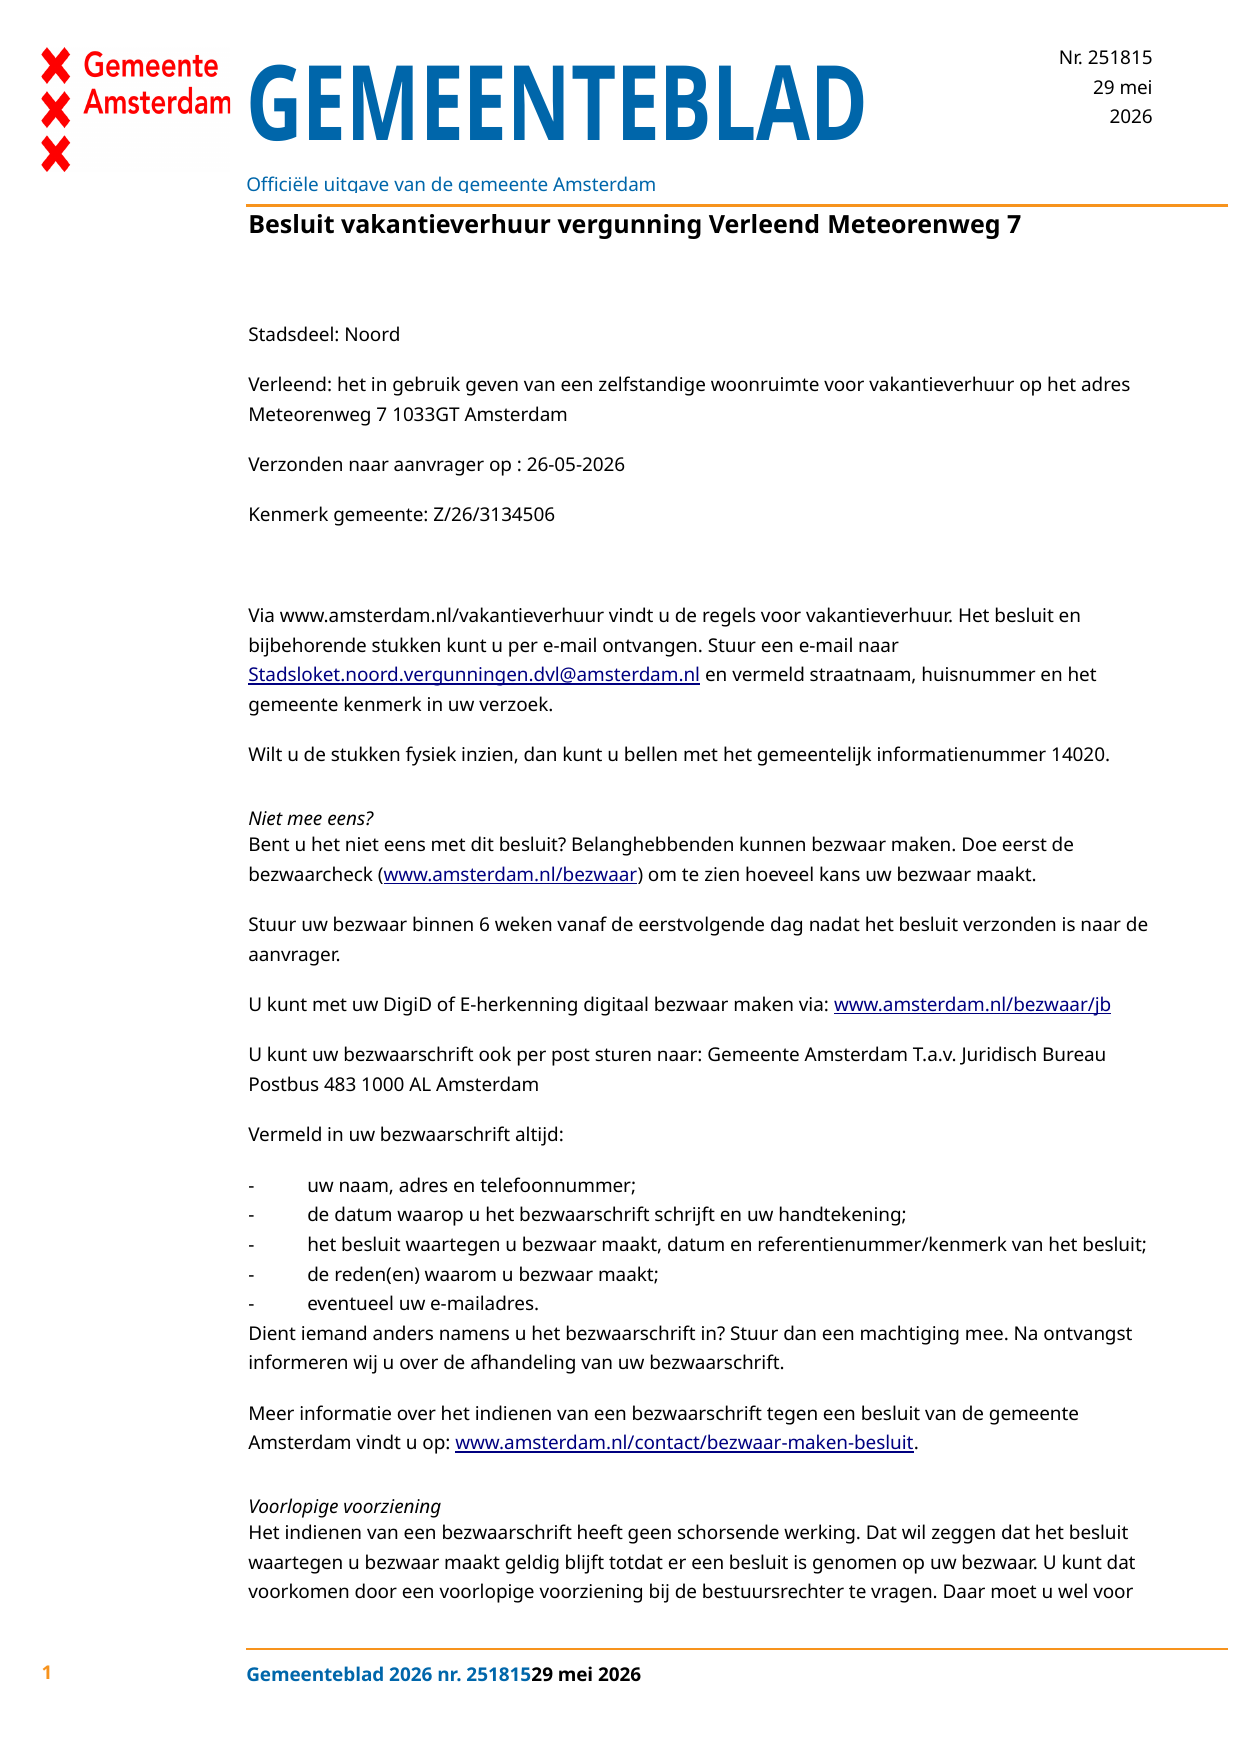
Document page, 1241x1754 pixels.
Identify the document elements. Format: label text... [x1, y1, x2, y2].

list eventueel uw e-mailadres. [248, 1290, 1152, 1316]
list de datum waarop u het bezwaarschrift schrijft en uw handtekening; [248, 1202, 1152, 1227]
text Verleend: het in gebruik geven van een zelfstandige woonruimte voor vakantieverhuur op het adres Meteorenweg 7 1033GT Amsterdam [248, 371, 1152, 426]
text Wilt u de stukken fysiek inzien, dan kunt u bellen met het gemeentelijk informatienummer 14020. [248, 742, 1152, 767]
text U kunt met uw DigiD of E-herkenning digitaal bezwaar maken via: www.amsterdam.nl/bezwaar/jb [248, 991, 1152, 1017]
text Niet mee eens? [248, 806, 1152, 831]
text Stadsdeel: Noord [248, 321, 1152, 346]
text Het indienen van een bezwaarschrift heeft geen schorsende werking. Dat wil zeggen dat het besluit waartegen u bezwaar maakt geldig blijft totdat er een besluit is genomen op uw bezwaar. U kunt dat voorkomen door een voorlopige voorziening bij de bestuursrechter te vragen. Daar moet u wel voor [248, 1519, 1152, 1604]
list uw naam, adres en telefoonnummer; [248, 1172, 1152, 1198]
list de reden(en) waarom u bezwaar maakt; [248, 1261, 1152, 1287]
text Meer informatie over het indienen van een bezwaarschrift tegen een besluit van de gemeente Amsterdam vindt u op: www.amsterdam.nl/contact/bezwaar-maken-besluit. [248, 1400, 1152, 1455]
list het besluit waartegen u bezwaar maakt, datum en referentienummer/kenmerk van het besluit; [248, 1231, 1152, 1257]
text Stuur uw bezwaar binnen 6 weken vanaf de eerstvolgende dag nadat het besluit verzonden is naar de aanvrager. [248, 911, 1152, 967]
text Voorlopige voorziening [248, 1493, 1152, 1519]
text Dient iemand anders namens u het bezwaarschrift in? Stuur dan een machtiging mee. Na ontvangst informeren wij u over de afhandeling van uw bezwaarschrift. [248, 1320, 1152, 1375]
text Kenmerk gemeente: Z/26/3134506 [248, 502, 1152, 527]
picture [41, 47, 231, 172]
text Via www.amsterdam.nl/vakantieverhuur vindt u de regels voor vakantieverhuur. Het besluit en bijbehorende stukken kunt u per e-mail ontvangen. Stuur een e-mail naar Stadsloket.noord.vergunningen.dvl@amsterdam.nl en vermeld straatnaam, huisnummer en het gemeente kenmerk in uw verzoek. [248, 602, 1152, 717]
text Verzonden naar aanvrager op : 26-05-2026 [248, 451, 1152, 477]
text U kunt uw bezwaarschrift ook per post sturen naar: Gemeente Amsterdam T.a.v. Juridisch Bureau Postbus 483 1000 AL Amsterdam [248, 1042, 1152, 1097]
text Besluit vakantieverhuur vergunning Verleend Meteorenweg 7 [248, 207, 1152, 241]
text Vermeld in uw bezwaarschrift altijd: [248, 1122, 1152, 1147]
text Bent u het niet eens met dit besluit? Belanghebbenden kunnen bezwaar maken. Doe eerst de bezwaarcheck (www.amsterdam.nl/bezwaar) om te zien hoeveel kans uw bezwaar maakt. [248, 831, 1152, 887]
